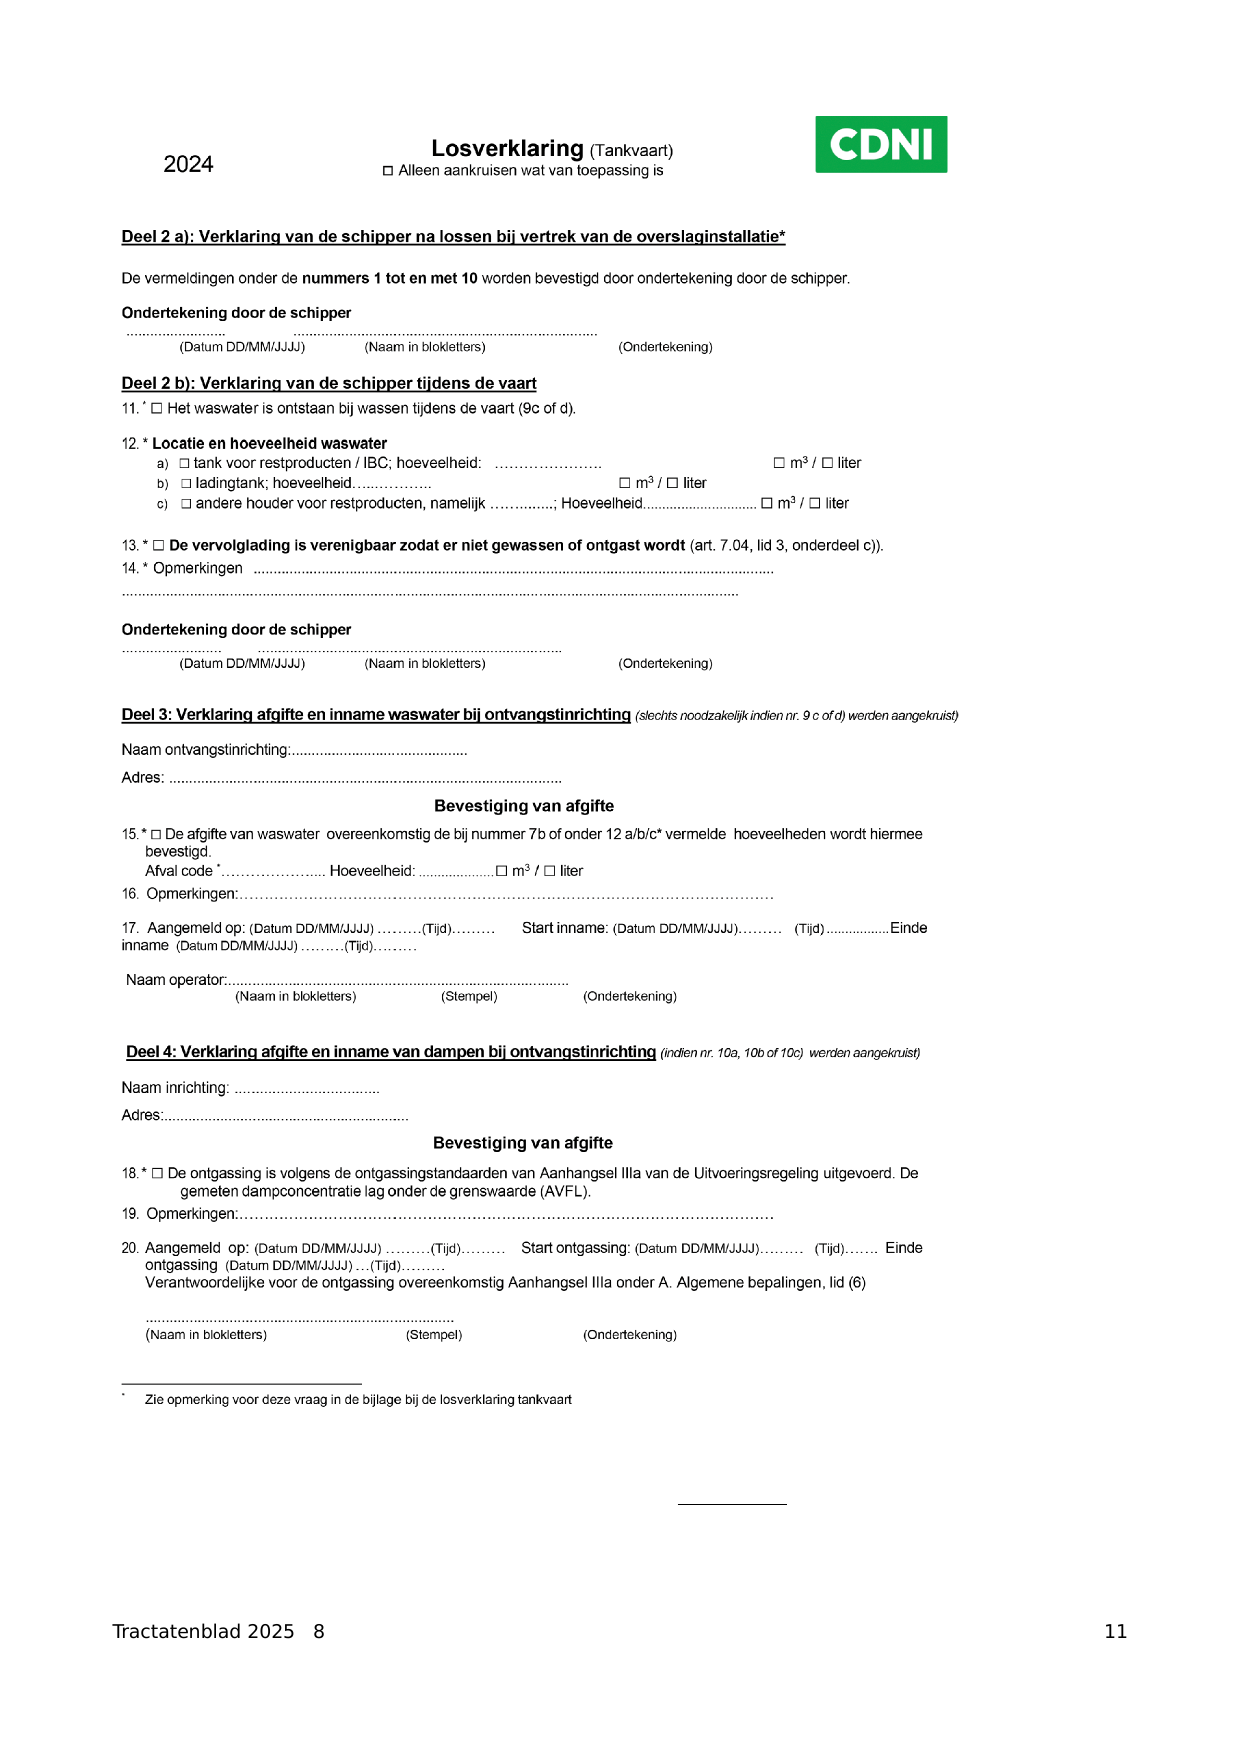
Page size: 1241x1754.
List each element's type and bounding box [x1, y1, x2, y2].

picture [112, 116, 963, 1416]
